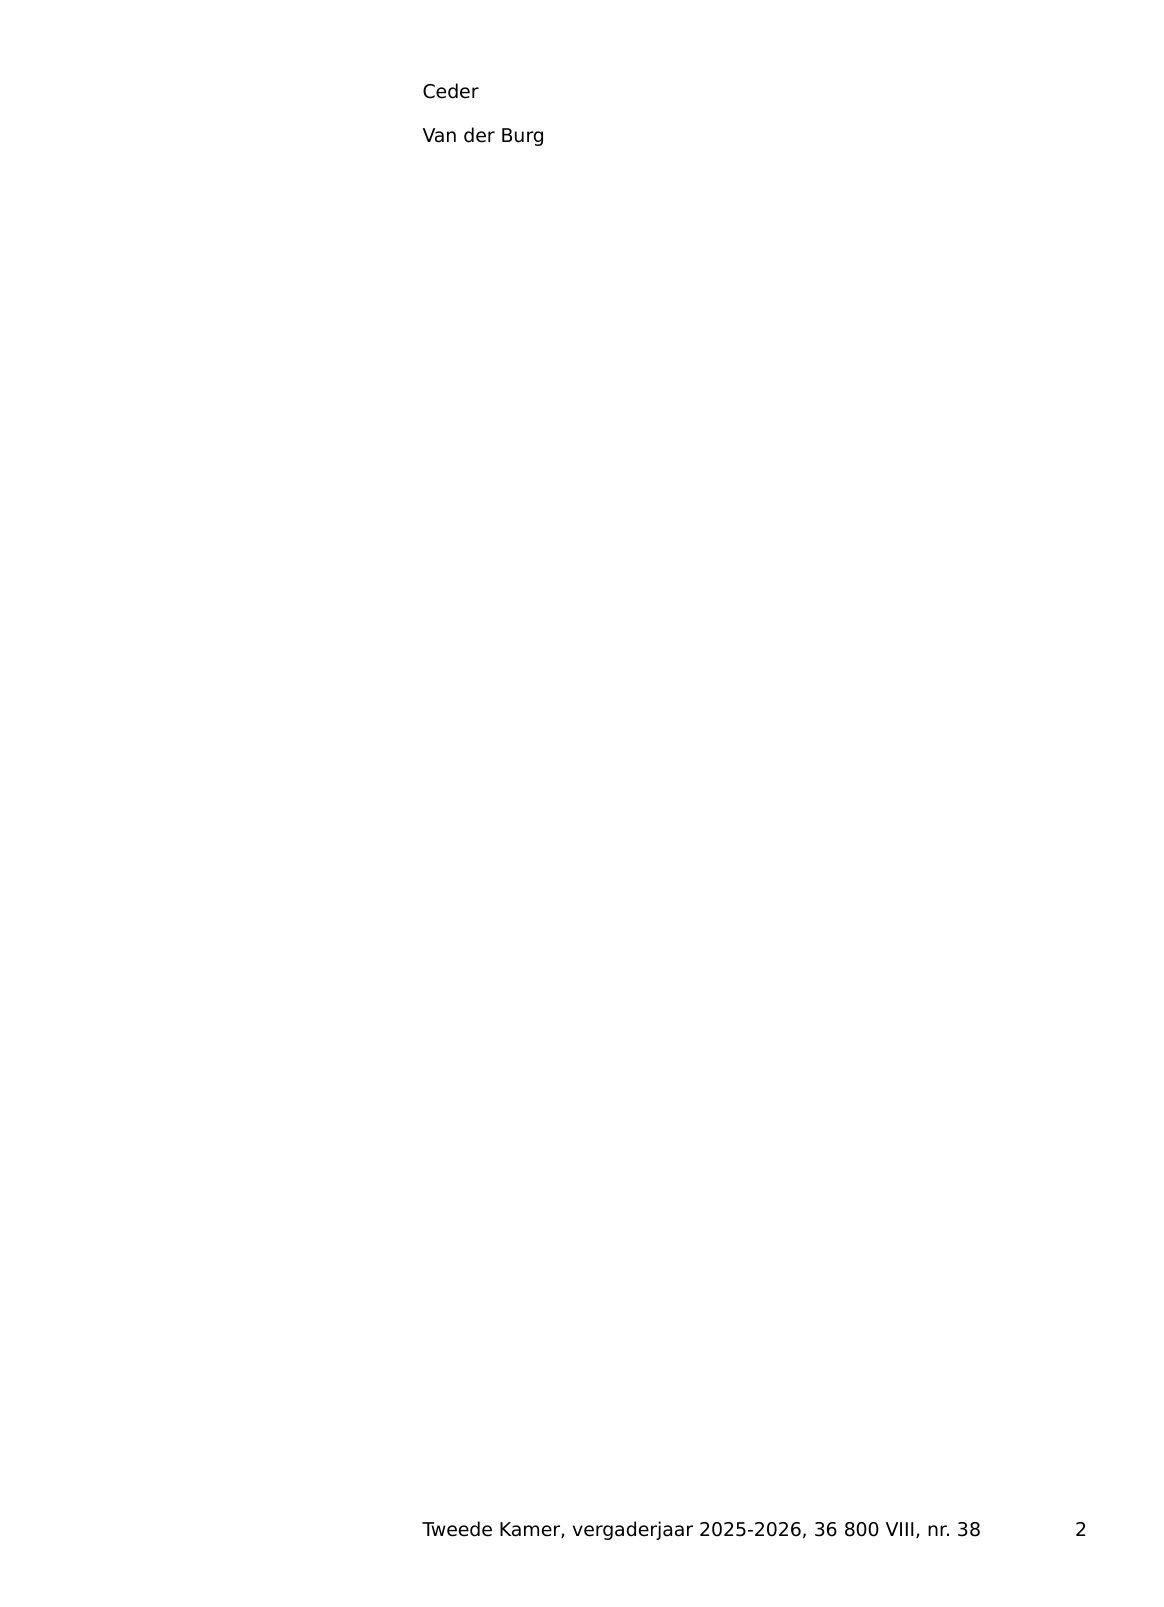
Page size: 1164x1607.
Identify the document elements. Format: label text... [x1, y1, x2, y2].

text Ceder Van der Burg [422, 59, 1087, 147]
